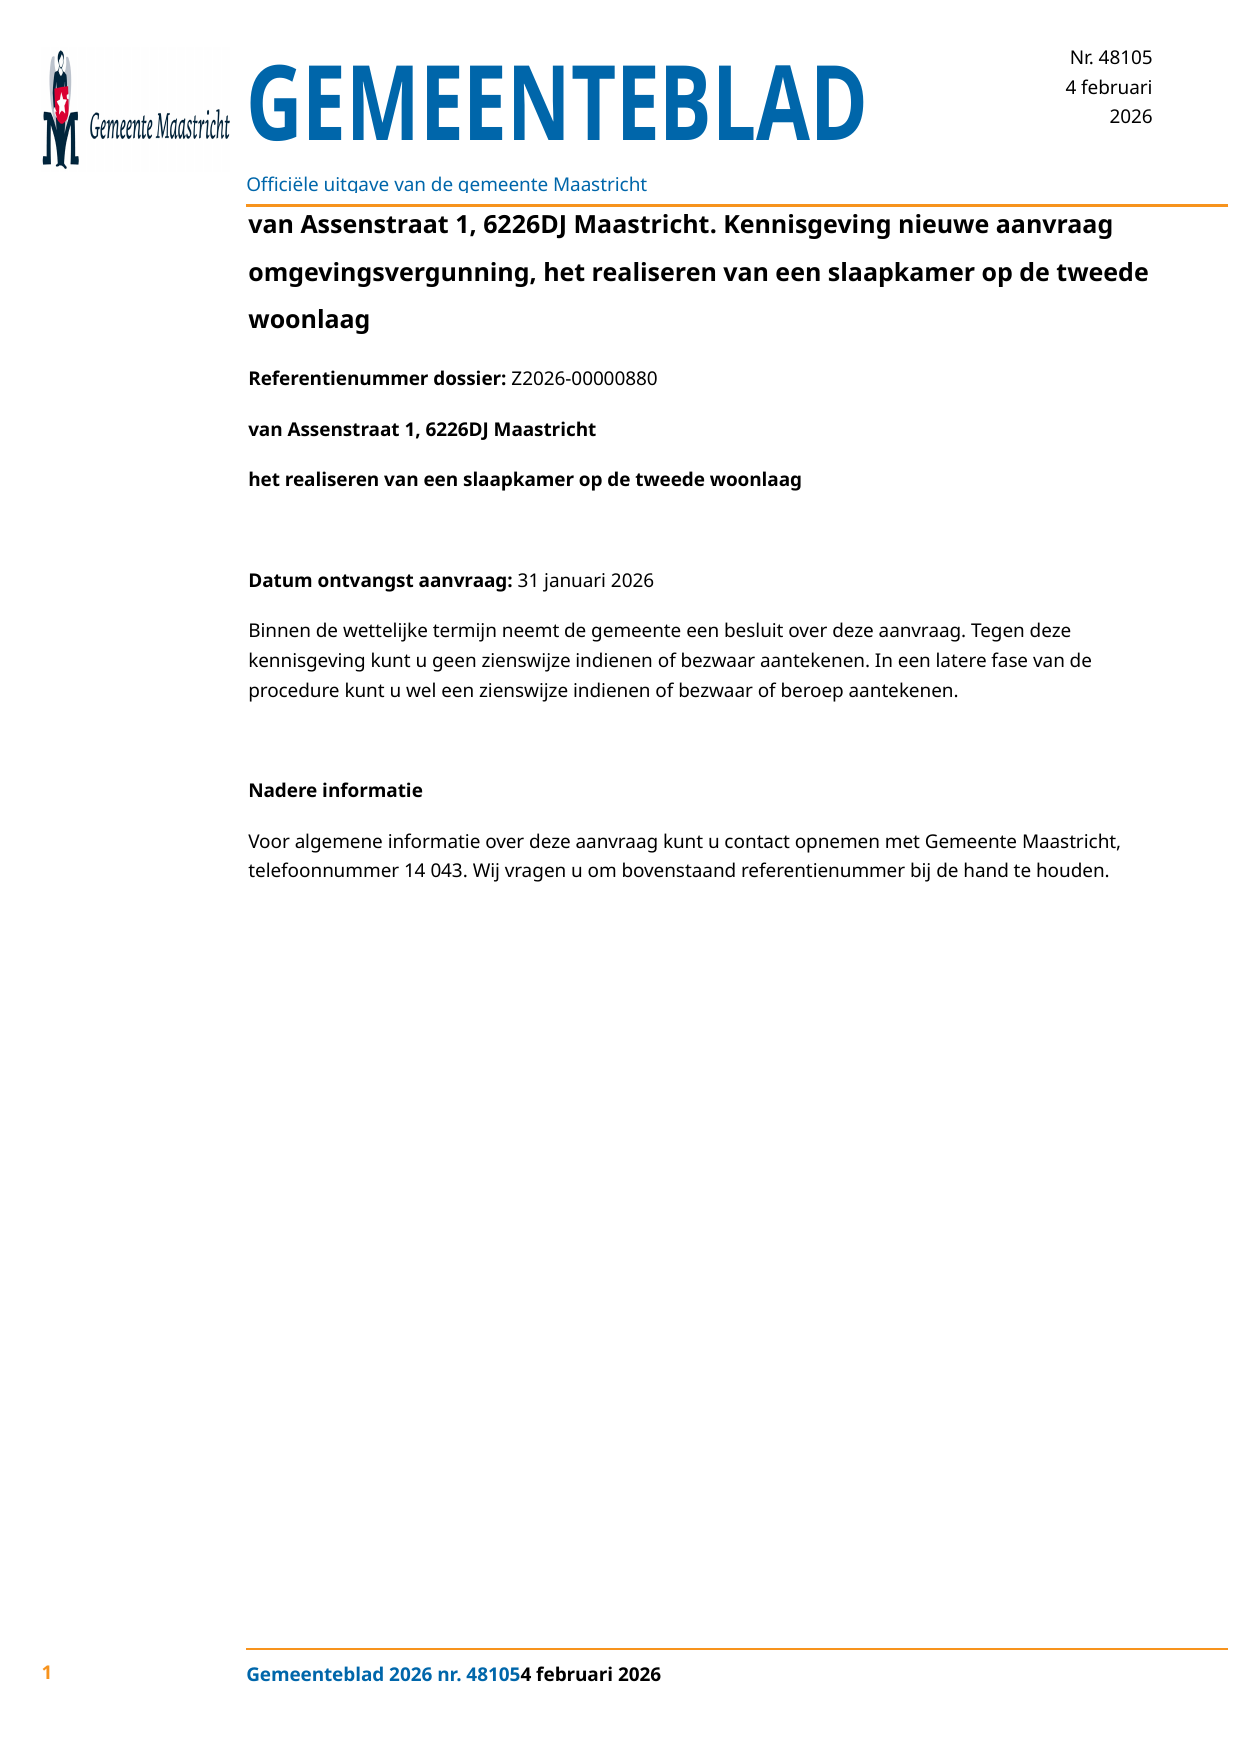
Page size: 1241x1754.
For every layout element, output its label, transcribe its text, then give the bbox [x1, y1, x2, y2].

text Nadere informatie [248, 778, 1152, 803]
text Binnen de wettelijke termijn neemt de gemeente een besluit over deze aanvraag. Tegen deze kennisgeving kunt u geen zienswijze indienen of bezwaar aantekenen. In een latere fase van de procedure kunt u wel een zienswijze indienen of bezwaar of beroep aantekenen. [248, 618, 1152, 702]
picture [41, 47, 231, 172]
text Referentienummer dossier: Z2026-00000880 [248, 366, 1152, 391]
text van Assenstraat 1, 6226DJ Maastricht [248, 416, 1152, 442]
text het realiseren van een slaapkamer op de tweede woonlaag [248, 466, 1152, 492]
text Voor algemene informatie over deze aanvraag kunt u contact opnemen met Gemeente Maastricht, telefoonnummer 14 043. Wij vragen u om bovenstaand referentienummer bij de hand te houden. [248, 828, 1152, 883]
text Datum ontvangst aanvraag: 31 januari 2026 [248, 567, 1152, 593]
text van Assenstraat 1, 6226DJ Maastricht. Kennisgeving nieuwe aanvraag omgevingsvergunning, het realiseren van een slaapkamer op de tweede woonlaag [248, 207, 1152, 336]
